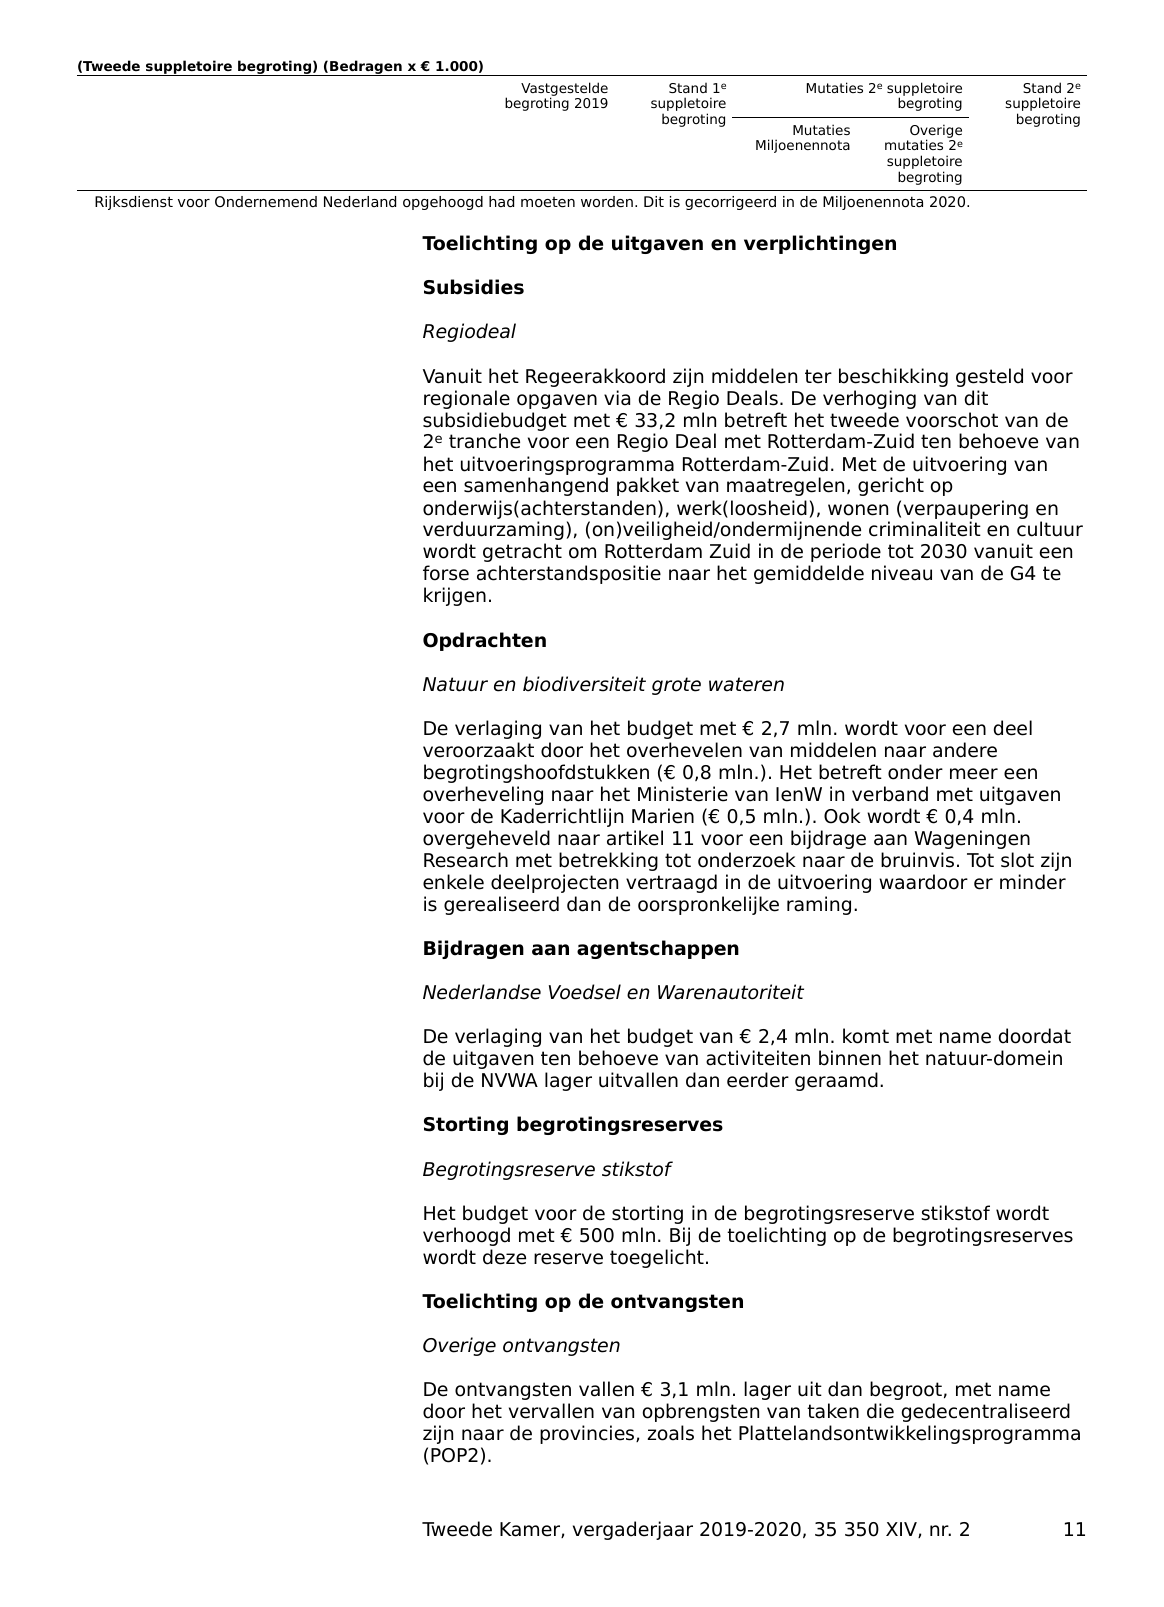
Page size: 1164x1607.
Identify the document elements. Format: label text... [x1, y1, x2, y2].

subtitle Begrotingsreserve stikstof [422, 1158, 1087, 1180]
table_cell Rijksdienst voor Ondernemend Nederland opgehoogd had moeten worden. Dit is gecorrigeerd in de Miljoenennota 2020. [77, 191, 1087, 211]
subtitle Subsidies [422, 277, 1087, 299]
subtitle Toelichting op de uitgaven en verplichtingen [422, 233, 1087, 255]
subtitle Opdrachten [422, 629, 1087, 651]
subtitle Nederlandse Voedsel en Warenautoriteit [422, 982, 1087, 1004]
text De verlaging van het budget met € 2,7 mln. wordt voor een deel veroorzaakt door het overhevelen van middelen naar andere begrotingshoofdstukken (€ 0,8 mln.). Het betreft onder meer een overheveling naar het Ministerie van IenW in verband met uitgaven voor de Kaderrichtlijn Marien (€ 0,5 mln.). Ook wordt € 0,4 mln. overgeheveld naar artikel 11 voor een bijdrage aan Wageningen Research met betrekking tot onderzoek naar de bruinvis. Tot slot zijn enkele deelprojecten vertraagd in de uitvoering waardoor er minder is gerealiseerd dan de oorspronkelijke raming. [422, 718, 1087, 916]
subtitle Natuur en biodiversiteit grote wateren [422, 674, 1087, 696]
text De ontvangsten vallen € 3,1 mln. lager uit dan begroot, met name door het vervallen van opbrengsten van taken die gedecentraliseerd zijn naar de provincies, zoals het Plattelandsontwikkelingsprogramma (POP2). [422, 1379, 1087, 1467]
table_cell [77, 76, 496, 190]
table_cell Stand 1e suppletoire begroting [614, 76, 732, 190]
table_cell Stand 2e suppletoire begroting [969, 76, 1087, 190]
subtitle Regiodeal [422, 321, 1087, 343]
text Vanuit het Regeerakkoord zijn middelen ter beschikking gesteld voor regionale opgaven via de Regio Deals. De verhoging van dit subsidiebudget met € 33,2 mln betreft het tweede voorschot van de 2e tranche voor een Regio Deal met Rotterdam-Zuid ten behoeve van het uitvoeringsprogramma Rotterdam-Zuid. Met de uitvoering van een samenhangend pakket van maatregelen, gericht op onderwijs(achterstanden), werk(loosheid), wonen (verpaupering en verduurzaming), (on)veiligheid/ondermijnende criminaliteit en cultuur wordt getracht om Rotterdam Zuid in de periode tot 2030 vanuit een forse achterstandspositie naar het gemiddelde niveau van de G4 te krijgen. [422, 366, 1087, 607]
subtitle Toelichting op de ontvangsten [422, 1291, 1087, 1313]
table_cell Mutaties 2e suppletoire begroting [732, 76, 968, 117]
subtitle Overige ontvangsten [422, 1335, 1087, 1357]
table_cell Vastgestelde begroting 2019 [496, 76, 614, 190]
table_header (Tweede suppletoire begroting) (Bedragen x € 1.000) [77, 59, 1087, 75]
text Het budget voor de storting in de begrotingsreserve stikstof wordt verhoogd met € 500 mln. Bij de toelichting op de begrotingsreserves wordt deze reserve toegelicht. [422, 1203, 1087, 1268]
subtitle Bijdragen aan agentschappen [422, 938, 1087, 960]
subtitle Storting begrotingsreserves [422, 1114, 1087, 1136]
table_cell Overige mutaties 2e suppletoire begroting [850, 118, 968, 190]
text De verlaging van het budget van € 2,4 mln. komt met name doordat de uitgaven ten behoeve van activiteiten binnen het natuur-domein bij de NVWA lager uitvallen dan eerder geraamd. [422, 1026, 1087, 1092]
table_cell Mutaties Miljoenennota [732, 118, 850, 190]
